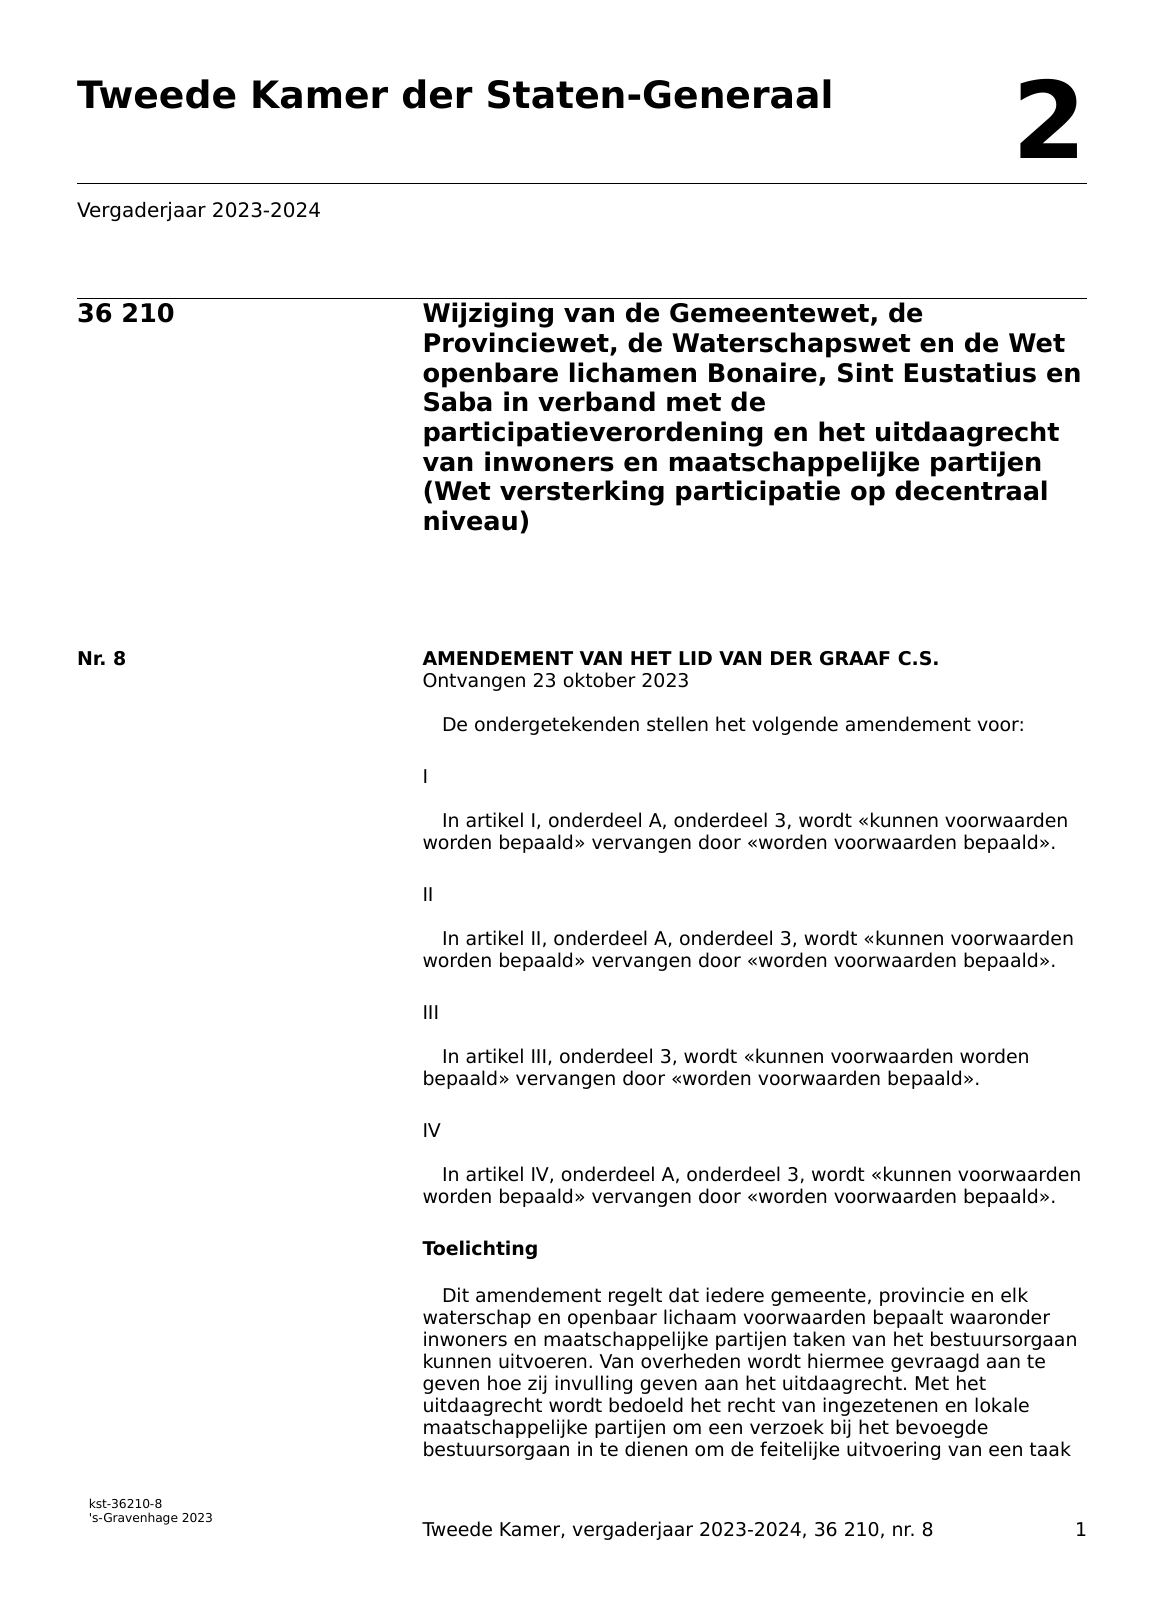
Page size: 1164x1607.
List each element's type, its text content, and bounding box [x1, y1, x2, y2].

subtitle 36 210 Wijziging van de Gemeentewet, de Provinciewet, de Waterschapswet en de Wet openbare lichamen Bonaire, Sint Eustatius en Saba in verband met de participatieverordening en het uitdaagrecht van inwoners en maatschappelijke partijen (Wet versterking participatie op decentraal niveau) [77, 299, 1087, 536]
table_header Tweede Kamer der Staten-Generaal [77, 59, 886, 183]
subtitle III [422, 1002, 1087, 1024]
text In artikel II, onderdeel A, onderdeel 3, wordt «kunnen voorwaarden worden bepaald» vervangen door «worden voorwaarden bepaald». [422, 928, 1087, 972]
subtitle II [422, 884, 1087, 906]
text kst-36210-8 [88, 1497, 323, 1511]
table_header 2 [886, 59, 1087, 183]
subtitle Toelichting [422, 1238, 1087, 1260]
text In artikel III, onderdeel 3, wordt «kunnen voorwaarden worden bepaald» vervangen door «worden voorwaarden bepaald». [422, 1046, 1087, 1090]
subtitle IV [422, 1120, 1087, 1142]
table_cell Vergaderjaar 2023-2024 [77, 184, 1087, 298]
text Ontvangen 23 oktober 2023 [422, 669, 1087, 691]
text De ondergetekenden stellen het volgende amendement voor: [422, 714, 1087, 736]
text In artikel IV, onderdeel A, onderdeel 3, wordt «kunnen voorwaarden worden bepaald» vervangen door «worden voorwaarden bepaald». [422, 1164, 1087, 1208]
subtitle I [422, 766, 1087, 788]
text In artikel I, onderdeel A, onderdeel 3, wordt «kunnen voorwaarden worden bepaald» vervangen door «worden voorwaarden bepaald». [422, 810, 1087, 854]
text 's-Gravenhage 2023 [88, 1511, 323, 1525]
text Dit amendement regelt dat iedere gemeente, provincie en elk waterschap en openbaar lichaam voorwaarden bepaalt waaronder inwoners en maatschappelijke partijen taken van het bestuursorgaan kunnen uitvoeren. Van overheden wordt hiermee gevraagd aan te geven hoe zij invulling geven aan het uitdaagrecht. Met het uitdaagrecht wordt bedoeld het recht van ingezetenen en lokale maatschappelijke partijen om een verzoek bij het bevoegde bestuursorgaan in te dienen om de feitelijke uitvoering van een taak [422, 1285, 1087, 1461]
subtitle Nr. 8 AMENDEMENT VAN HET LID VAN DER GRAAF C.S. [77, 647, 1087, 669]
